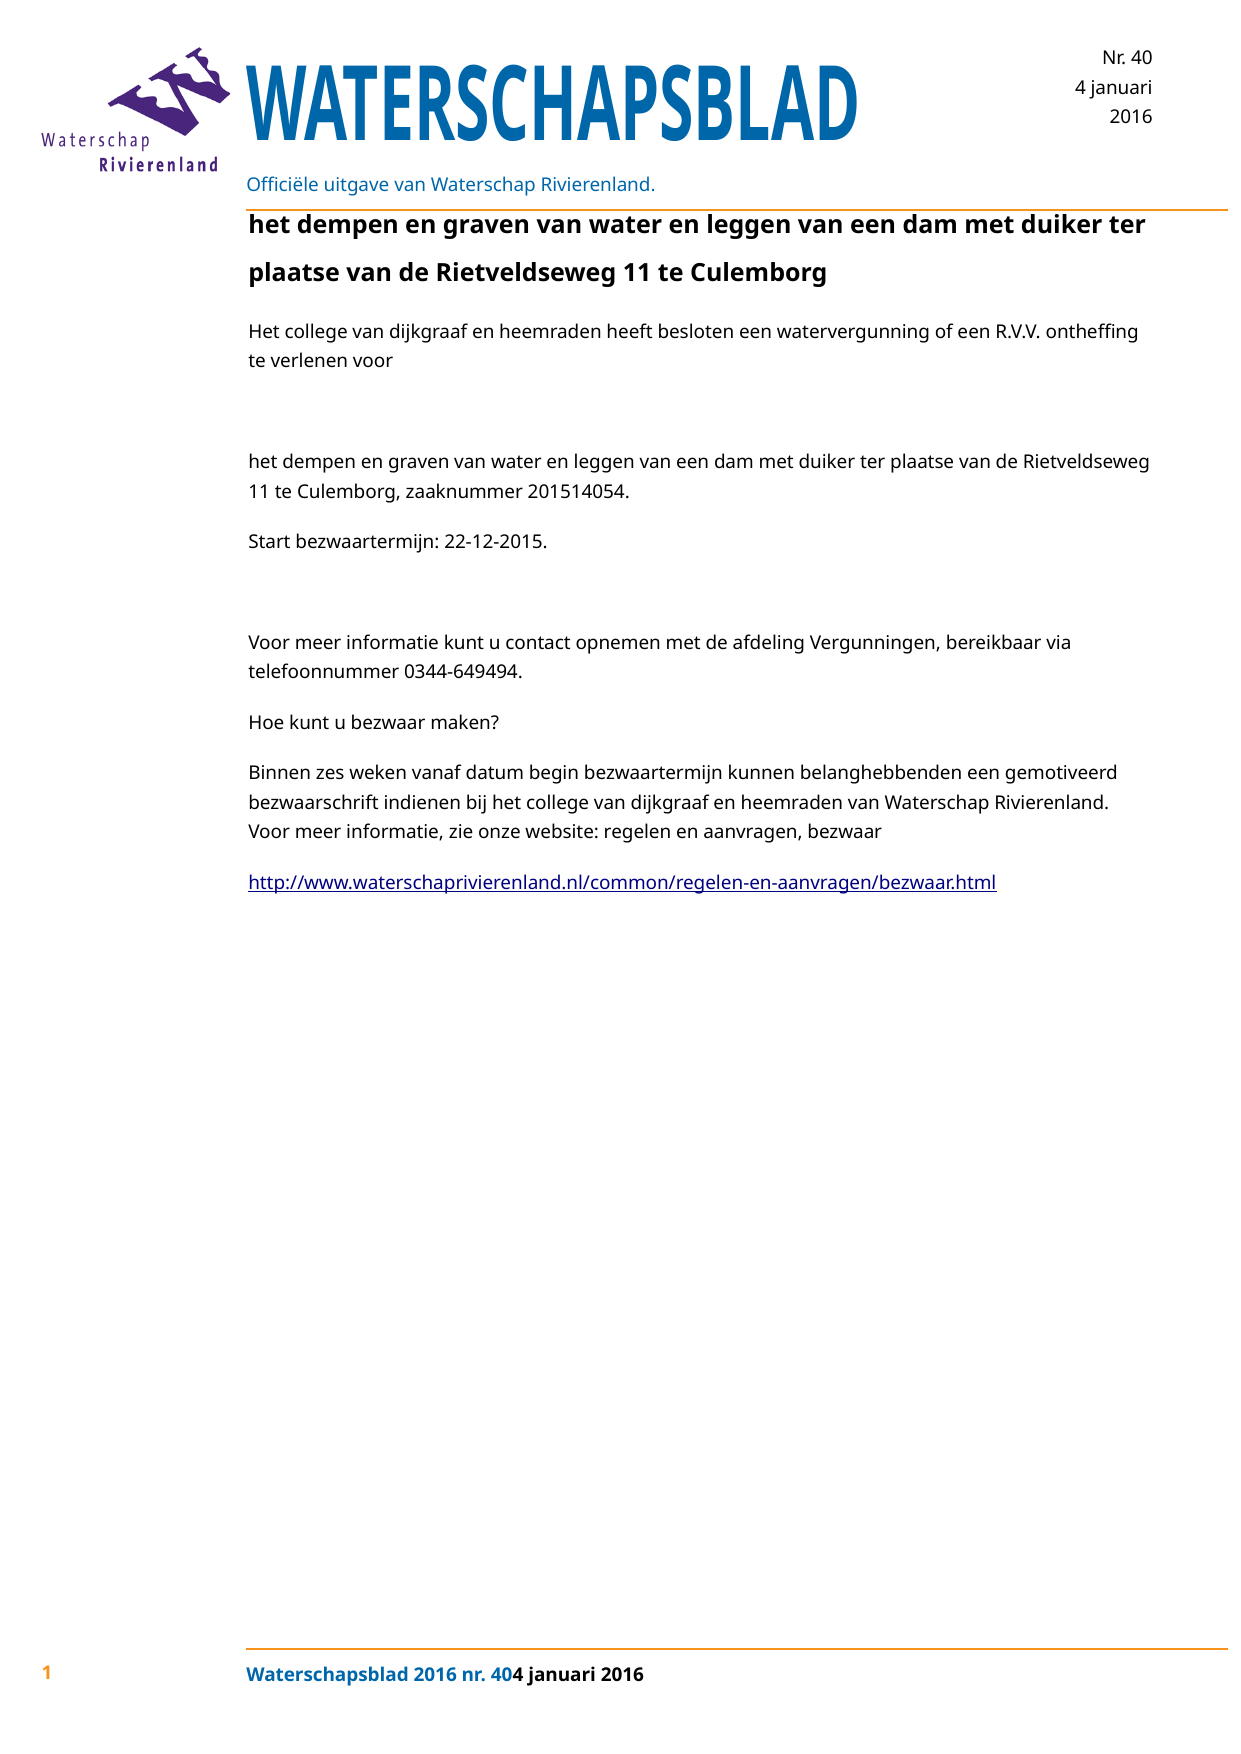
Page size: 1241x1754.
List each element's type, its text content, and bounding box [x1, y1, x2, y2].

text Voor meer informatie kunt u contact opnemen met de afdeling Vergunningen, bereikbaar via telefoonnummer 0344-649494. [248, 629, 1152, 684]
text het dempen en graven van water en leggen van een dam met duiker ter plaatse van de Rietveldseweg 11 te Culemborg, zaaknummer 201514054. [248, 448, 1152, 504]
text http://www.waterschaprivierenland.nl/common/regelen-en-aanvragen/bezwaar.html [248, 869, 1152, 895]
text Hoe kunt u bezwaar maken? [248, 709, 1152, 735]
text Het college van dijkgraaf en heemraden heeft besloten een watervergunning of een R.V.V. ontheffing te verlenen voor [248, 318, 1152, 373]
text Binnen zes weken vanaf datum begin bezwaartermijn kunnen belanghebbenden een gemotiveerd bezwaarschrift indienen bij het college van dijkgraaf en heemraden van Waterschap Rivierenland. Voor meer informatie, zie onze website: regelen en aanvragen, bezwaar [248, 759, 1152, 844]
text het dempen en graven van water en leggen van een dam met duiker ter plaatse van de Rietveldseweg 11 te Culemborg [248, 211, 1152, 288]
picture [41, 47, 231, 172]
text Start bezwaartermijn: 22-12-2015. [248, 528, 1152, 554]
